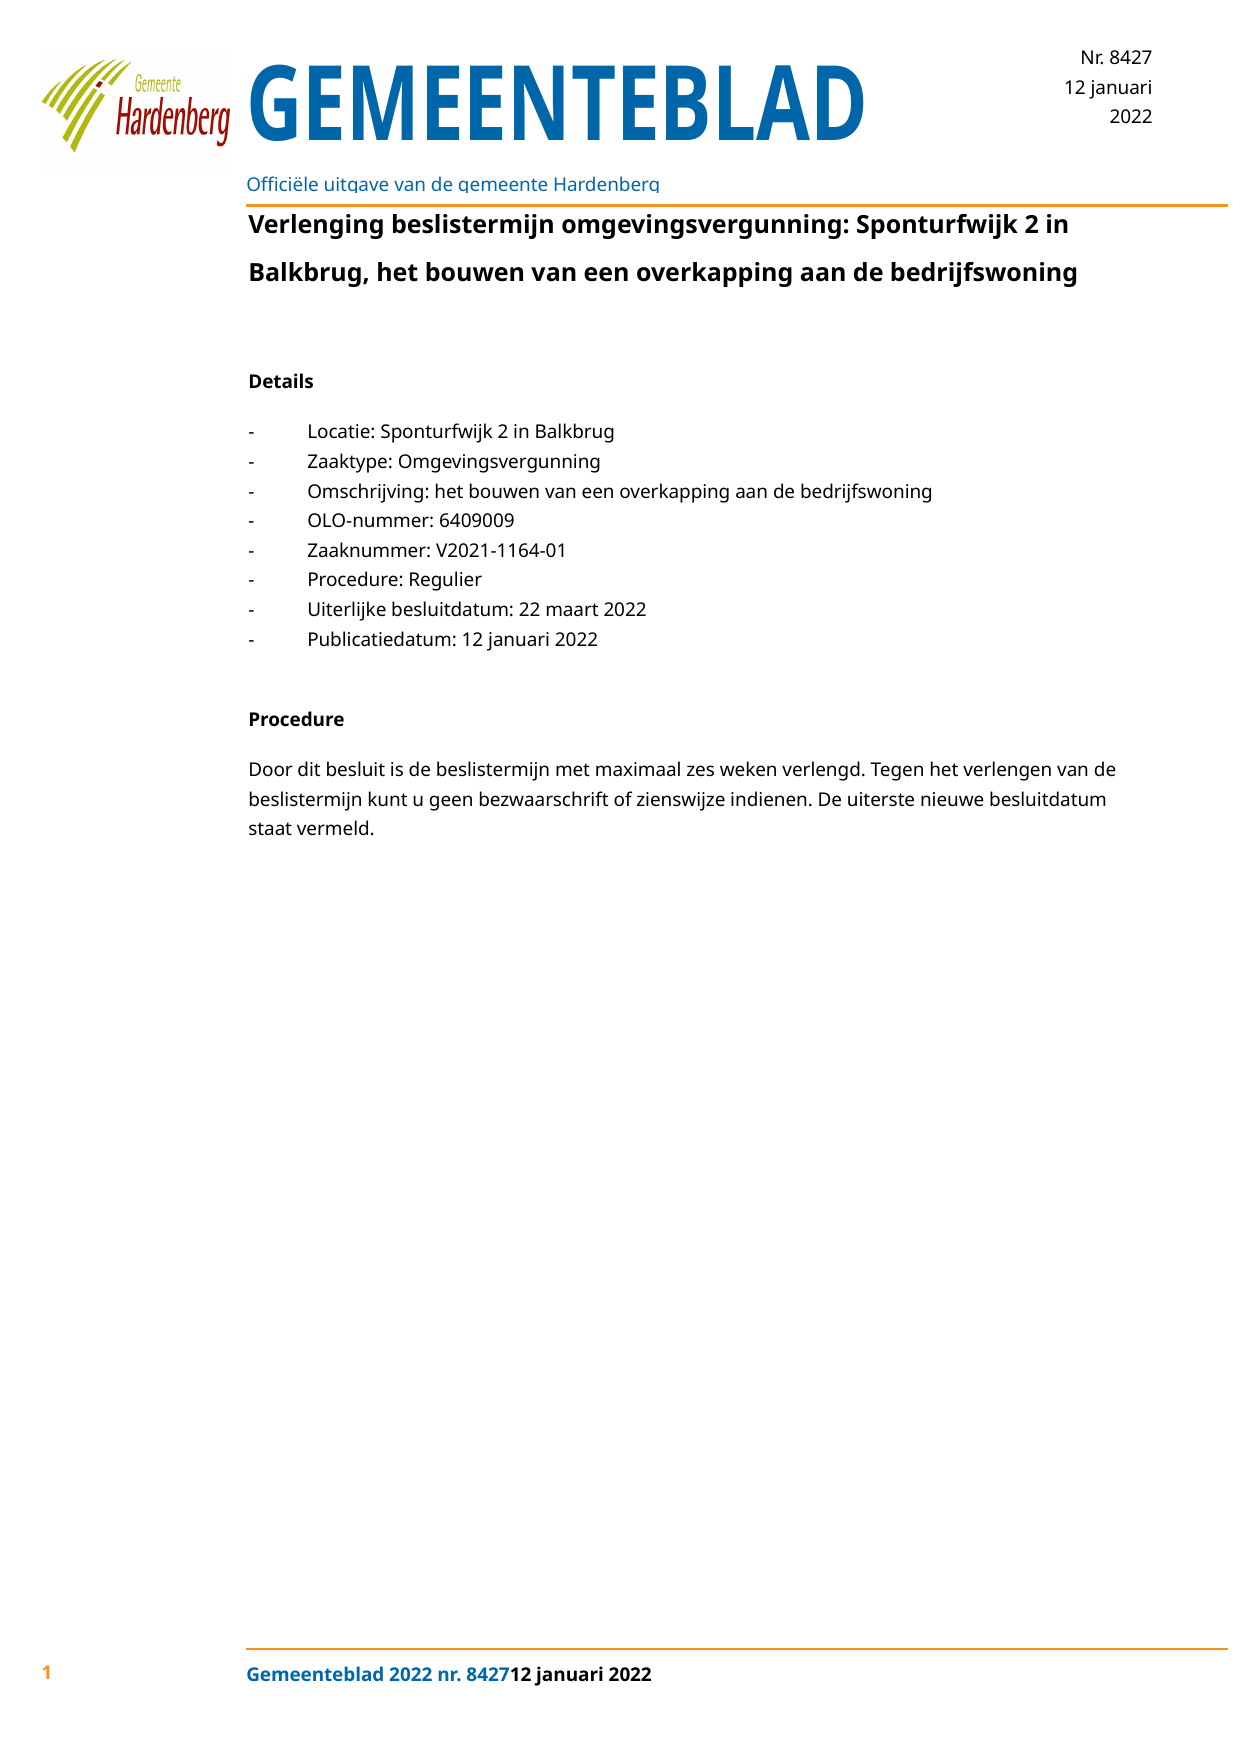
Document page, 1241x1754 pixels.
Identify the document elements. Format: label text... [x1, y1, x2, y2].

text Procedure [248, 706, 1152, 732]
list Zaaknummer: V2021-1164-01 [248, 537, 1152, 563]
list Uiterlijke besluitdatum: 22 maart 2022 [248, 596, 1152, 622]
list Publicatiedatum: 12 januari 2022 [248, 626, 1152, 652]
list OLO-nummer: 6409009 [248, 507, 1152, 533]
picture [41, 47, 231, 172]
list Omschrijving: het bouwen van een overkapping aan de bedrijfswoning [248, 478, 1152, 504]
list Locatie: Sponturfwijk 2 in Balkbrug [248, 419, 1152, 444]
text Verlenging beslistermijn omgevingsvergunning: Sponturfwijk 2 in Balkbrug, het bouwen van een overkapping aan de bedrijfswoning [248, 207, 1152, 288]
list Zaaktype: Omgevingsvergunning [248, 448, 1152, 474]
text Door dit besluit is de beslistermijn met maximaal zes weken verlengd. Tegen het verlengen van de beslistermijn kunt u geen bezwaarschrift of zienswijze indienen. De uiterste nieuwe besluitdatum staat vermeld. [248, 756, 1152, 841]
list Procedure: Regulier [248, 567, 1152, 592]
text Details [248, 368, 1152, 394]
